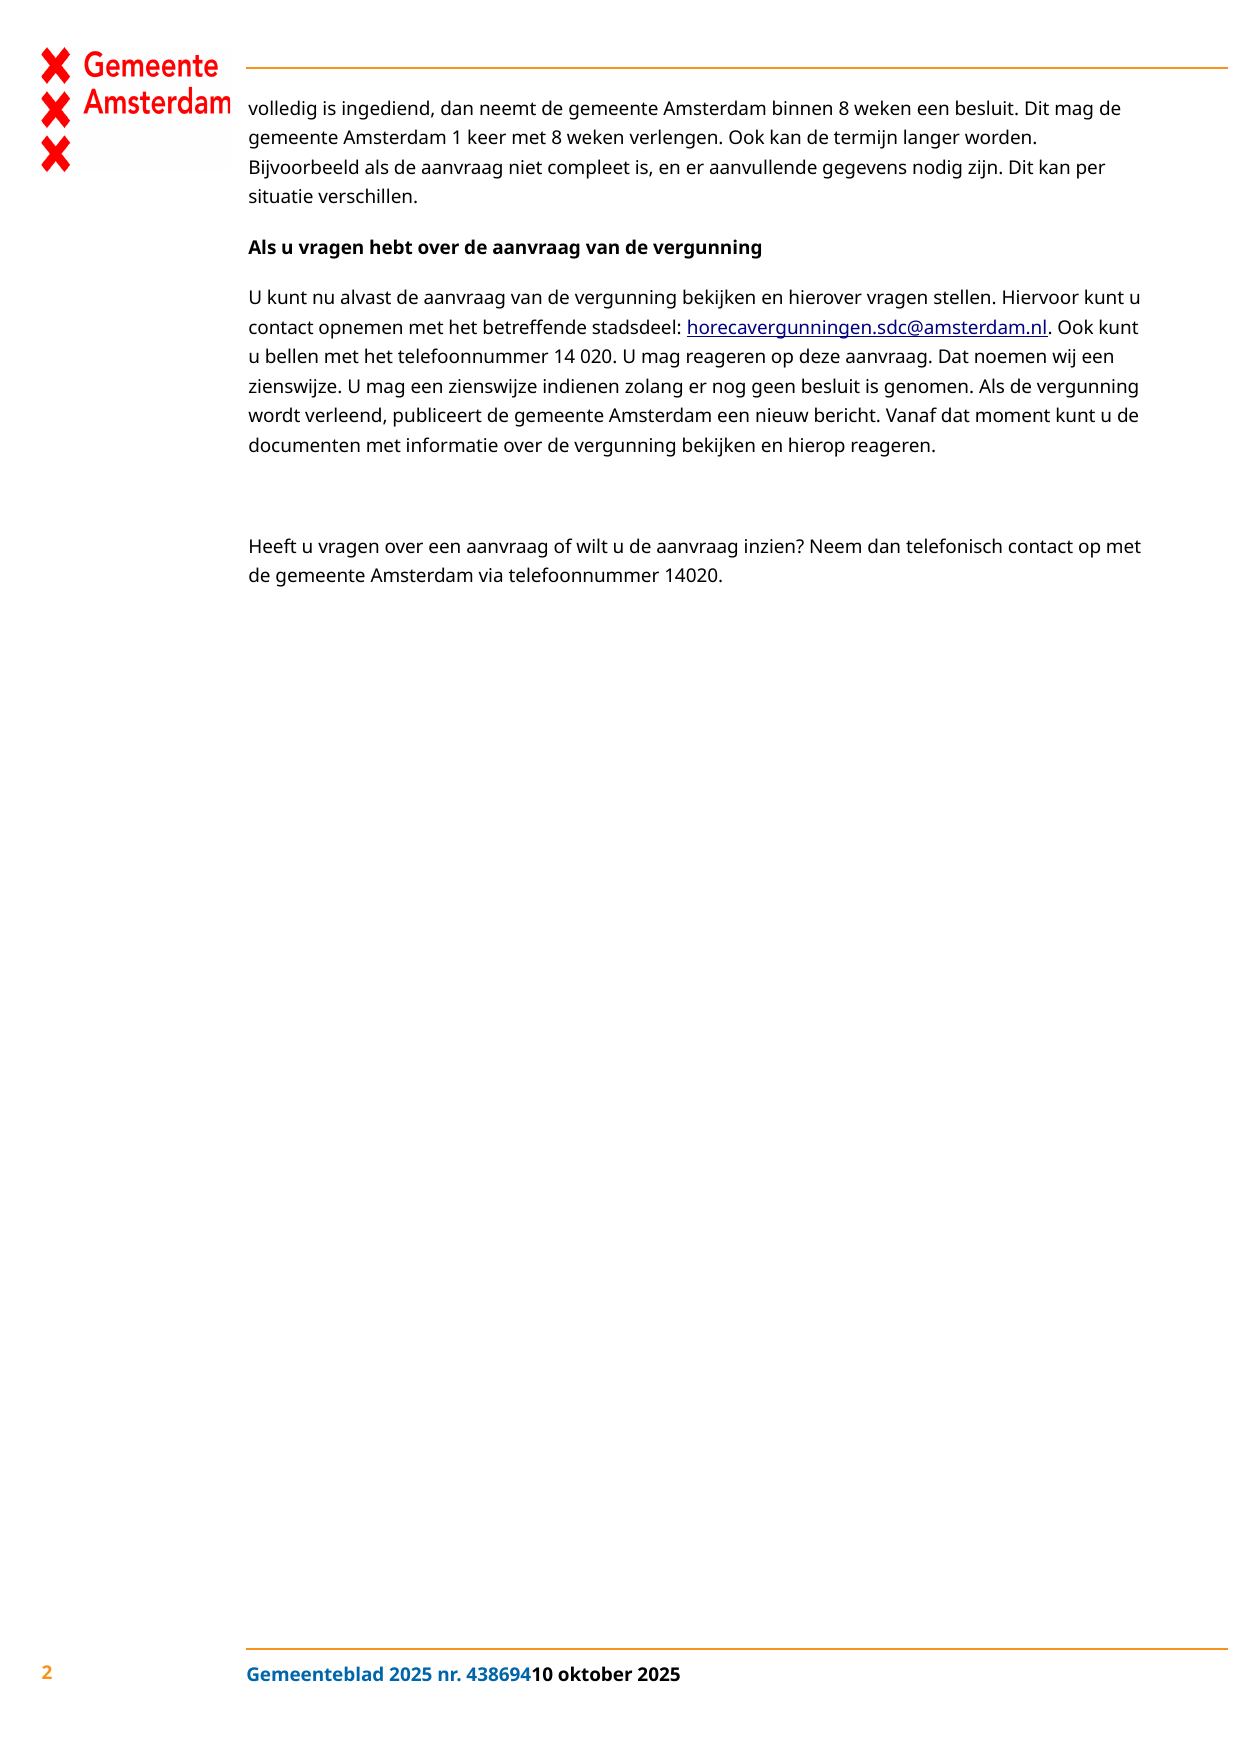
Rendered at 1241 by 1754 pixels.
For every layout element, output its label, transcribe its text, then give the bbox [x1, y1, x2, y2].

picture [41, 47, 231, 172]
text volledig is ingediend, dan neemt de gemeente Amsterdam binnen 8 weken een besluit. Dit mag de gemeente Amsterdam 1 keer met 8 weken verlengen. Ook kan de termijn langer worden. Bijvoorbeeld als de aanvraag niet compleet is, en er aanvullende gegevens nodig zijn. Dit kan per situatie verschillen. [248, 95, 1152, 209]
text Als u vragen hebt over de aanvraag van de vergunning [248, 234, 1152, 260]
text Heeft u vragen over een aanvraag of wilt u de aanvraag inzien? Neem dan telefonisch contact op met de gemeente Amsterdam via telefoonnummer 14020. [248, 533, 1152, 588]
text U kunt nu alvast de aanvraag van de vergunning bekijken en hierover vragen stellen. Hiervoor kunt u contact opnemen met het betreffende stadsdeel: horecavergunningen.sdc@amsterdam.nl. Ook kunt u bellen met het telefoonnummer 14 020. U mag reageren op deze aanvraag. Dat noemen wij een zienswijze. U mag een zienswijze indienen zolang er nog geen besluit is genomen. Als de vergunning wordt verleend, publiceert de gemeente Amsterdam een nieuw bericht. Vanaf dat moment kunt u de documenten met informatie over de vergunning bekijken en hierop reageren. [248, 284, 1152, 458]
